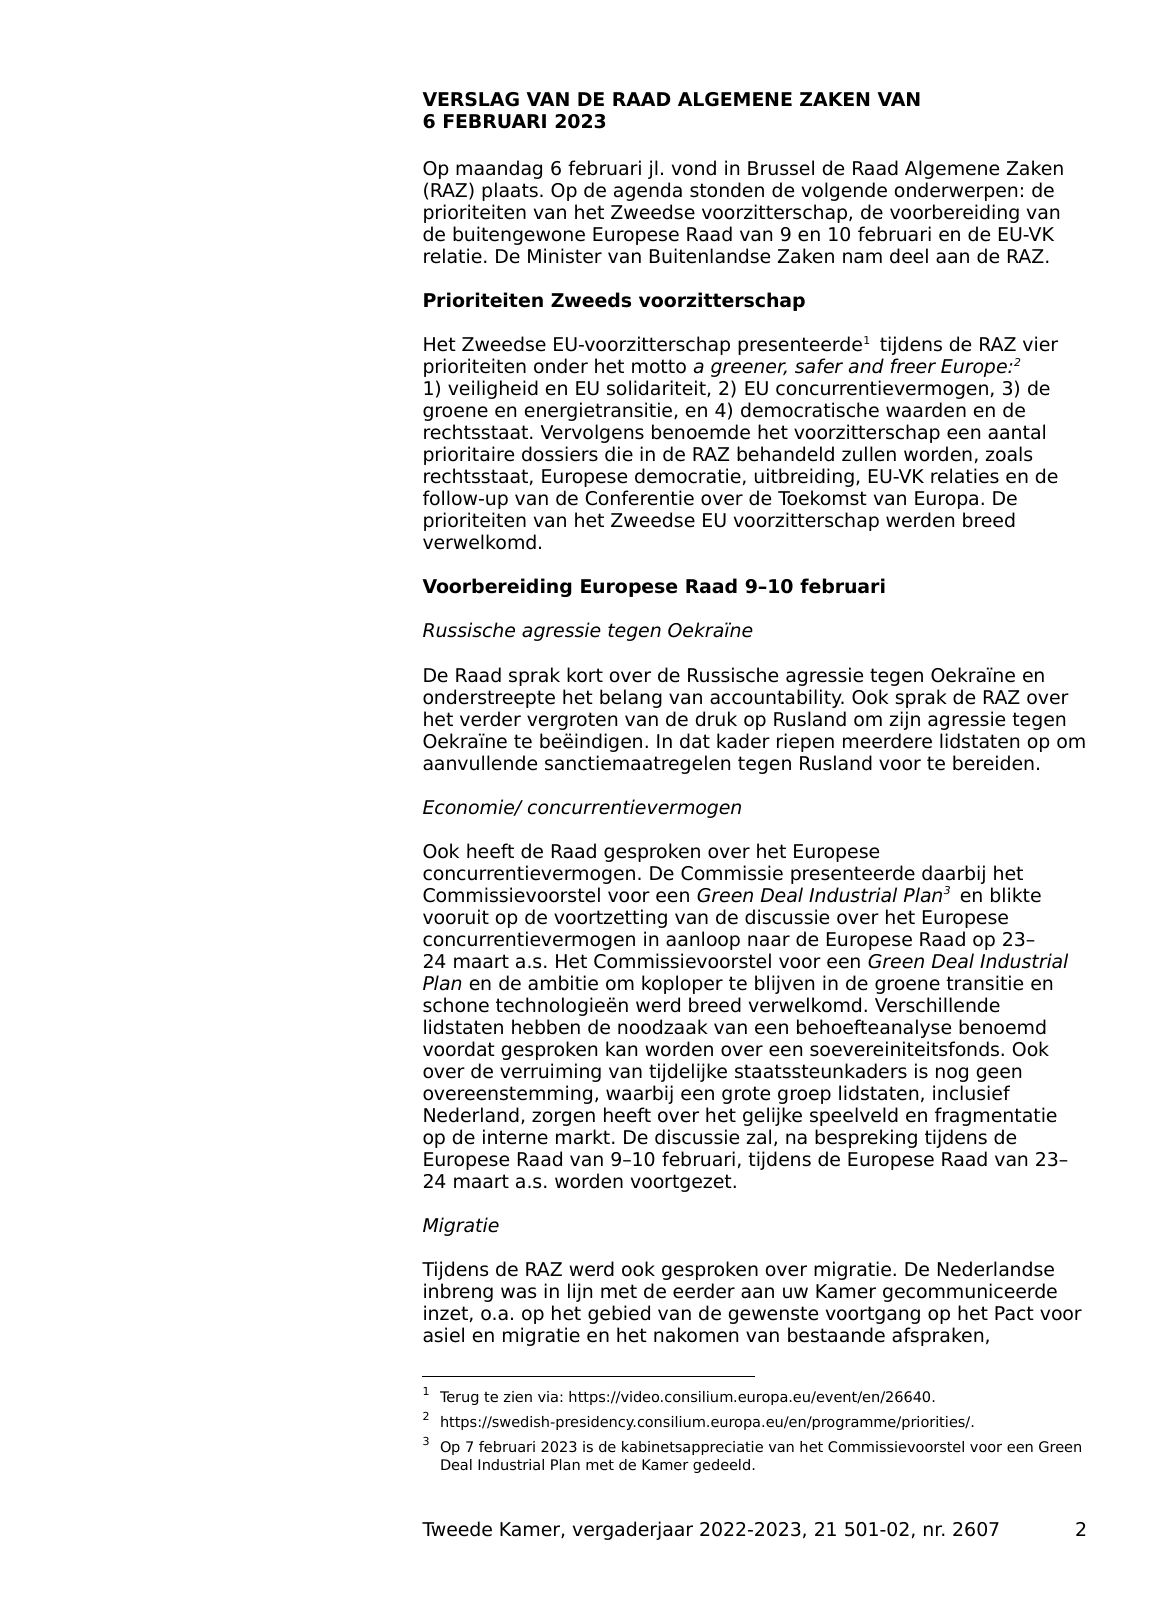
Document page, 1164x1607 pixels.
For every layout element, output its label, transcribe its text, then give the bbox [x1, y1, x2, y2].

subtitle Migratie [422, 1215, 1087, 1237]
text Tijdens de RAZ werd ook gesproken over migratie. De Nederlandse inbreng was in lijn met de eerder aan uw Kamer gecommuniceerde inzet, o.a. op het gebied van de gewenste voortgang op het Pact voor asiel en migratie en het nakomen van bestaande afspraken, [422, 1259, 1087, 1347]
text Terug te zien via: https://video.consilium.europa.eu/event/en/26640. [422, 1385, 1087, 1407]
subtitle Russische agressie tegen Oekraïne [422, 620, 1087, 642]
subtitle VERSLAG VAN DE RAAD ALGEMENE ZAKEN VAN 6 FEBRUARI 2023 [422, 89, 1087, 133]
subtitle Economie/ concurrentievermogen [422, 797, 1087, 819]
text Op 7 februari 2023 is de kabinetsappreciatie van het Commissievoorstel voor een Green Deal Industrial Plan met de Kamer gedeeld. [422, 1435, 1087, 1474]
subtitle Prioriteiten Zweeds voorzitterschap [422, 290, 1087, 312]
text Het Zweedse EU-voorzitterschap presenteerde tijdens de RAZ vier prioriteiten onder het motto a greener, safer and freer Europe: 1) veiligheid en EU solidariteit, 2) EU concurrentievermogen, 3) de groene en energietransitie, en 4) democratische waarden en de rechtsstaat. Vervolgens benoemde het voorzitterschap een aantal prioritaire dossiers die in de RAZ behandeld zullen worden, zoals rechtsstaat, Europese democratie, uitbreiding, EU-VK relaties en de follow-up van de Conferentie over de Toekomst van Europa. De prioriteiten van het Zweedse EU voorzitterschap werden breed verwelkomd. [422, 334, 1087, 554]
text De Raad sprak kort over de Russische agressie tegen Oekraïne en onderstreepte het belang van accountability. Ook sprak de RAZ over het verder vergroten van de druk op Rusland om zijn agressie tegen Oekraïne te beëindigen. In dat kader riepen meerdere lidstaten op om aanvullende sanctiemaatregelen tegen Rusland voor te bereiden. [422, 664, 1087, 774]
subtitle Voorbereiding Europese Raad 9–10 februari [422, 576, 1087, 598]
text https://swedish-presidency.consilium.europa.eu/en/programme/priorities/. [422, 1410, 1087, 1432]
text Op maandag 6 februari jl. vond in Brussel de Raad Algemene Zaken (RAZ) plaats. Op de agenda stonden de volgende onderwerpen: de prioriteiten van het Zweedse voorzitterschap, de voorbereiding van de buitengewone Europese Raad van 9 en 10 februari en de EU-VK relatie. De Minister van Buitenlandse Zaken nam deel aan de RAZ. [422, 158, 1087, 268]
text Ook heeft de Raad gesproken over het Europese concurrentievermogen. De Commissie presenteerde daarbij het Commissievoorstel voor een Green Deal Industrial Plan en blikte vooruit op de voortzetting van de discussie over het Europese concurrentievermogen in aanloop naar de Europese Raad op 23–24 maart a.s. Het Commissievoorstel voor een Green Deal Industrial Plan en de ambitie om koploper te blijven in de groene transitie en schone technologieën werd breed verwelkomd. Verschillende lidstaten hebben de noodzaak van een behoefteanalyse benoemd voordat gesproken kan worden over een soevereiniteitsfonds. Ook over de verruiming van tijdelijke staatssteunkaders is nog geen overeenstemming, waarbij een grote groep lidstaten, inclusief Nederland, zorgen heeft over het gelijke speelveld en fragmentatie op de interne markt. De discussie zal, na bespreking tijdens de Europese Raad van 9–10 februari, tijdens de Europese Raad van 23–24 maart a.s. worden voortgezet. [422, 841, 1087, 1192]
